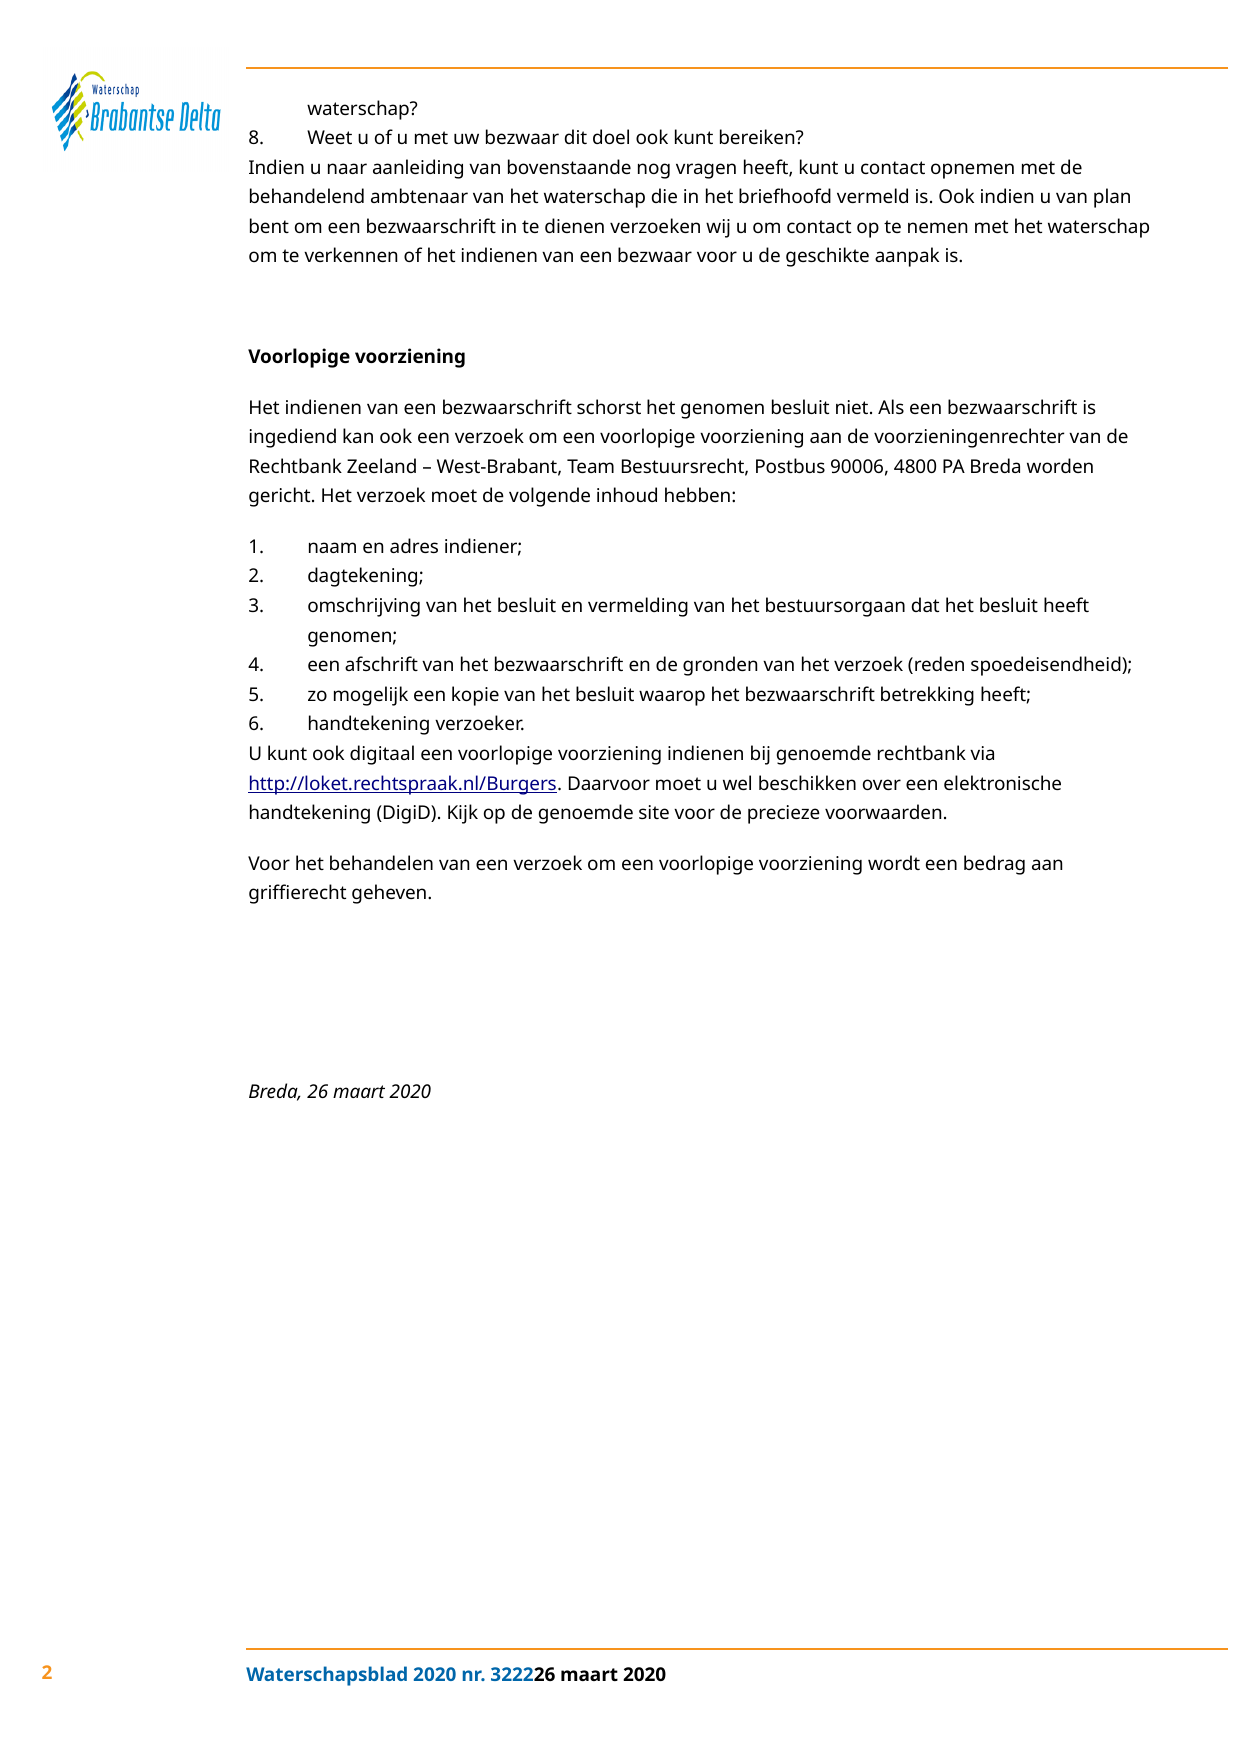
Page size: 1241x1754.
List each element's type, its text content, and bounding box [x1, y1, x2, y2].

text Indien u naar aanleiding van bovenstaande nog vragen heeft, kunt u contact opnemen met de behandelend ambtenaar van het waterschap die in het briefhoofd vermeld is. Ook indien u van plan bent om een bezwaarschrift in te dienen verzoeken wij u om contact op te nemen met het waterschap om te verkennen of het indienen van een bezwaar voor u de geschikte aanpak is. [248, 154, 1152, 268]
list een afschrift van het bezwaarschrift en de gronden van het verzoek (reden spoedeisendheid); [248, 651, 1152, 677]
text U kunt ook digitaal een voorlopige voorziening indienen bij genoemde rechtbank via http://loket.rechtspraak.nl/Burgers. Daarvoor moet u wel beschikken over een elektronische handtekening (DigiD). Kijk op de genoemde site voor de precieze voorwaarden. [248, 740, 1152, 825]
list waterschap? [248, 95, 1152, 121]
list omschrijving van het besluit en vermelding van het bestuursorgaan dat het besluit heeft genomen; [248, 592, 1152, 648]
list dagtekening; [248, 563, 1152, 588]
picture [41, 47, 231, 172]
text Het indienen van een bezwaarschrift schorst het genomen besluit niet. Als een bezwaarschrift is ingediend kan ook een verzoek om een voorlopige voorziening aan de voorzieningenrechter van de Rechtbank Zeeland – West-Brabant, Team Bestuursrecht, Postbus 90006, 4800 PA Breda worden gericht. Het verzoek moet de volgende inhoud hebben: [248, 394, 1152, 508]
list handtekening verzoeker. [248, 711, 1152, 736]
list naam en adres indiener; [248, 533, 1152, 559]
list zo mogelijk een kopie van het besluit waarop het bezwaarschrift betrekking heeft; [248, 681, 1152, 707]
text Voorlopige voorziening [248, 343, 1152, 369]
text Voor het behandelen van een verzoek om een voorlopige voorziening wordt een bedrag aan griffierecht geheven. [248, 850, 1152, 905]
text Breda, 26 maart 2020 [248, 1078, 1152, 1104]
list Weet u of u met uw bezwaar dit doel ook kunt bereiken? [248, 124, 1152, 150]
